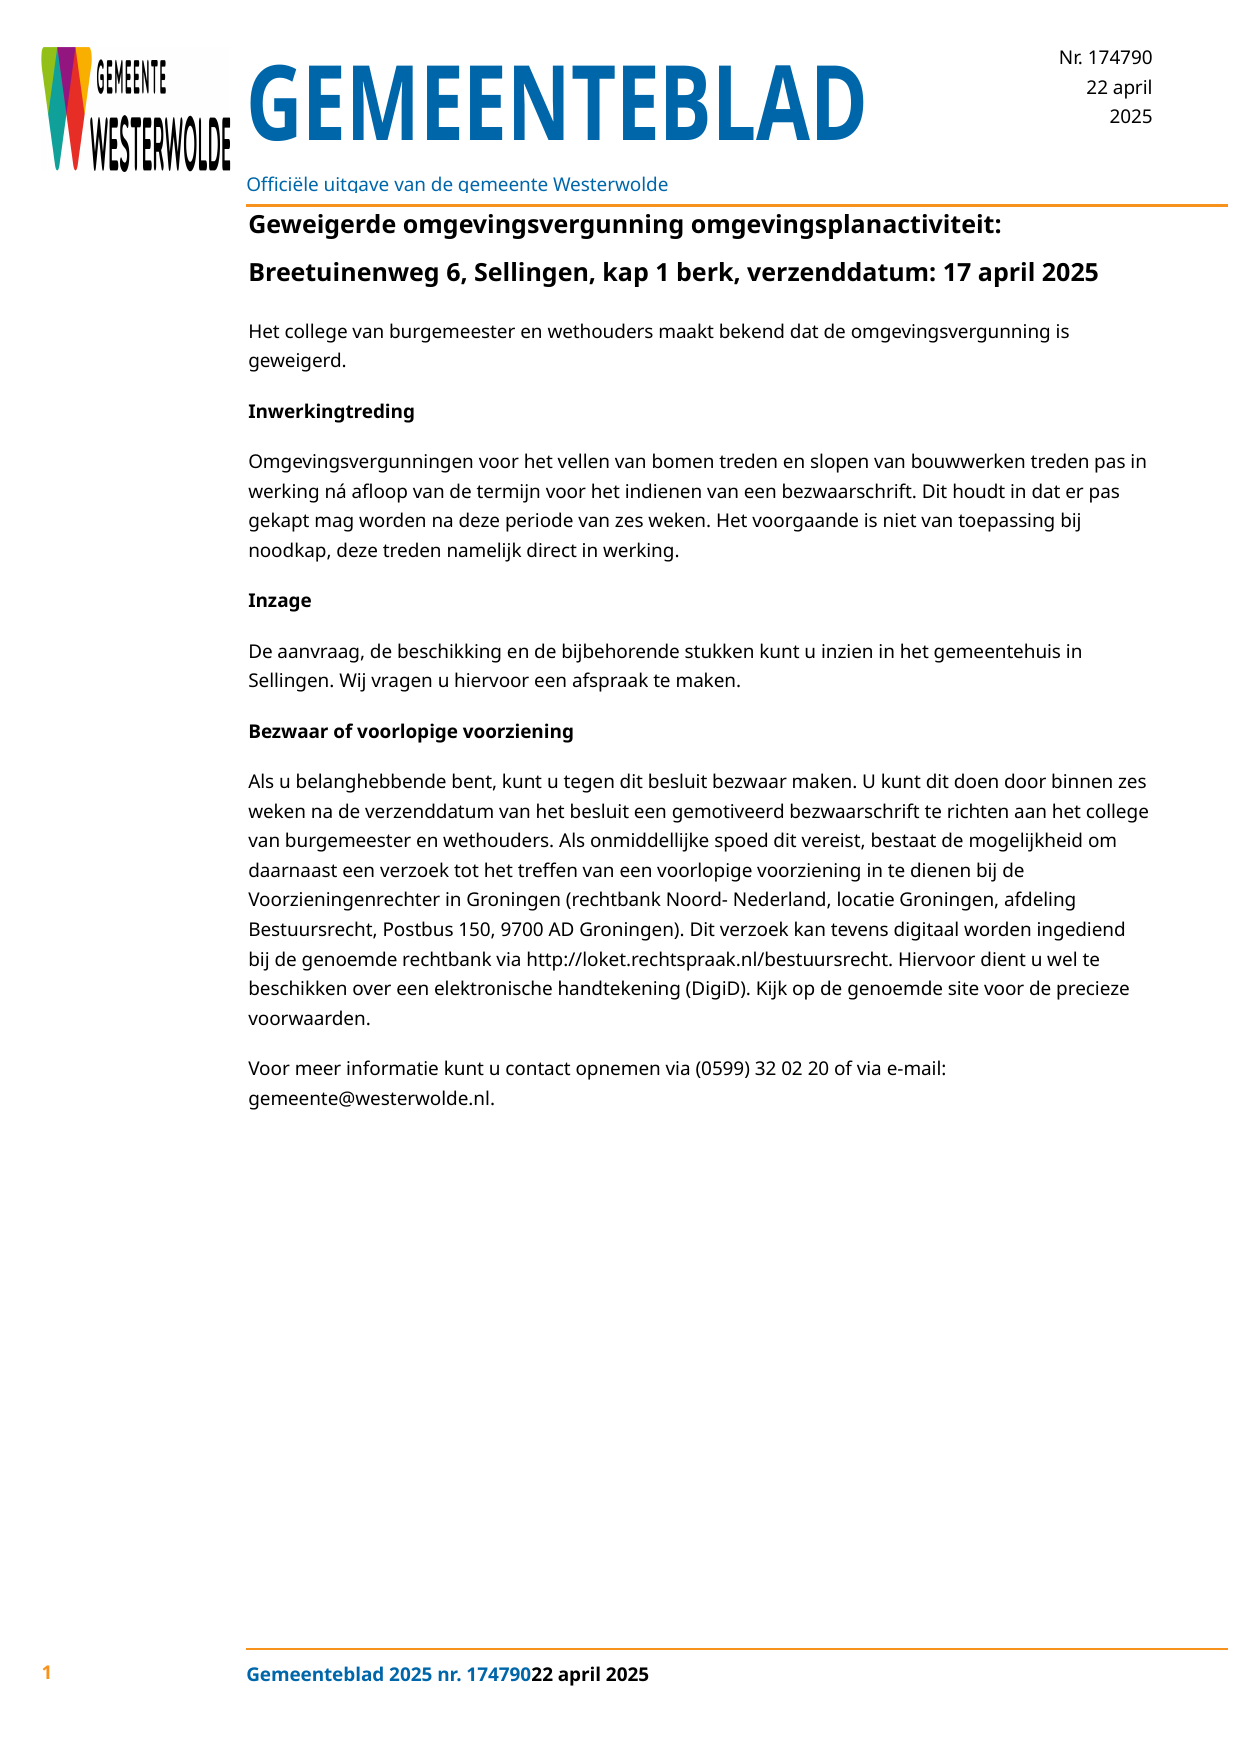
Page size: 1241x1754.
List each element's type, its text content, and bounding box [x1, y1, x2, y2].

text Inzage [248, 587, 1152, 613]
text Omgevingsvergunningen voor het vellen van bomen treden en slopen van bouwwerken treden pas in werking ná afloop van de termijn voor het indienen van een bezwaarschrift. Dit houdt in dat er pas gekapt mag worden na deze periode van zes weken. Het voorgaande is niet van toepassing bij noodkap, deze treden namelijk direct in werking. [248, 448, 1152, 563]
text Geweigerde omgevingsvergunning omgevingsplanactiviteit: Breetuinenweg 6, Sellingen, kap 1 berk, verzenddatum: 17 april 2025 [248, 207, 1152, 288]
text Bezwaar of voorlopige voorziening [248, 718, 1152, 744]
text De aanvraag, de beschikking en de bijbehorende stukken kunt u inzien in het gemeentehuis in Sellingen. Wij vragen u hiervoor een afspraak te maken. [248, 638, 1152, 693]
text Als u belanghebbende bent, kunt u tegen dit besluit bezwaar maken. U kunt dit doen door binnen zes weken na de verzenddatum van het besluit een gemotiveerd bezwaarschrift te richten aan het college van burgemeester en wethouders. Als onmiddellijke spoed dit vereist, bestaat de mogelijkheid om daarnaast een verzoek tot het treffen van een voorlopige voorziening in te dienen bij de Voorzieningenrechter in Groningen (rechtbank Noord- Nederland, locatie Groningen, afdeling Bestuursrecht, Postbus 150, 9700 AD Groningen). Dit verzoek kan tevens digitaal worden ingediend bij de genoemde rechtbank via http://loket.rechtspraak.nl/bestuursrecht. Hiervoor dient u wel te beschikken over een elektronische handtekening (DigiD). Kijk op de genoemde site voor de precieze voorwaarden. [248, 768, 1152, 1031]
text Het college van burgemeester en wethouders maakt bekend dat de omgevingsvergunning is geweigerd. [248, 318, 1152, 373]
text Voor meer informatie kunt u contact opnemen via (0599) 32 02 20 of via e-mail: gemeente@westerwolde.nl. [248, 1055, 1152, 1111]
text Inwerkingtreding [248, 398, 1152, 424]
picture [41, 47, 231, 172]
